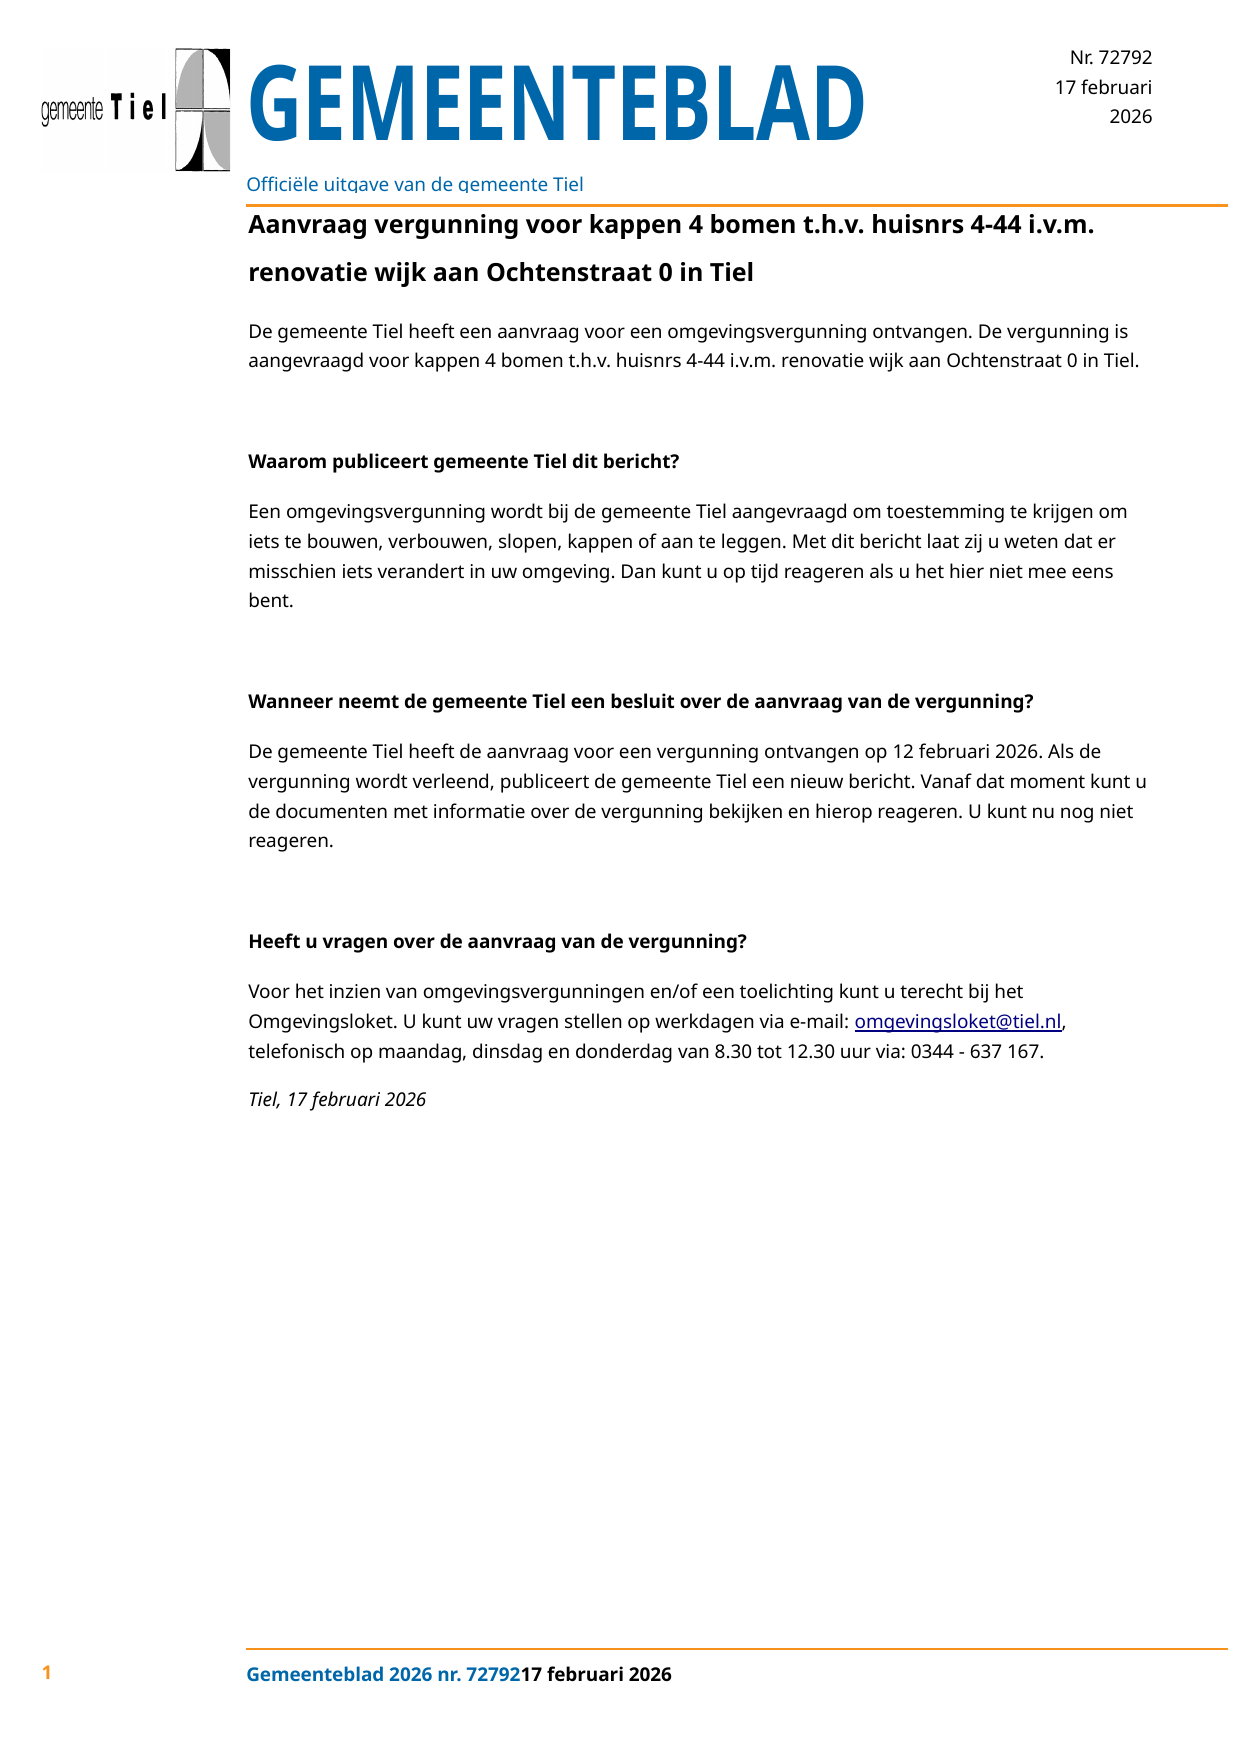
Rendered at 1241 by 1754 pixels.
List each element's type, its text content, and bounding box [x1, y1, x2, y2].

text De gemeente Tiel heeft een aanvraag voor een omgevingsvergunning ontvangen. De vergunning is aangevraagd voor kappen 4 bomen t.h.v. huisnrs 4-44 i.v.m. renovatie wijk aan Ochtenstraat 0 in Tiel. [248, 318, 1152, 373]
text Voor het inzien van omgevingsvergunningen en/of een toelichting kunt u terecht bij het Omgevingsloket. U kunt uw vragen stellen op werkdagen via e-mail: omgevingsloket@tiel.nl, telefonisch op maandag, dinsdag en donderdag van 8.30 tot 12.30 uur via: 0344 - 637 167. [248, 979, 1152, 1064]
text Waarom publiceert gemeente Tiel dit bericht? [248, 448, 1152, 474]
text Tiel, 17 februari 2026 [248, 1086, 1152, 1111]
text Een omgevingsvergunning wordt bij de gemeente Tiel aangevraagd om toestemming te krijgen om iets te bouwen, verbouwen, slopen, kappen of aan te leggen. Met dit bericht laat zij u weten dat er misschien iets verandert in uw omgeving. Dan kunt u op tijd reageren als u het hier niet mee eens bent. [248, 499, 1152, 613]
text Heeft u vragen over de aanvraag van de vergunning? [248, 928, 1152, 954]
text Aanvraag vergunning voor kappen 4 bomen t.h.v. huisnrs 4-44 i.v.m. renovatie wijk aan Ochtenstraat 0 in Tiel [248, 207, 1152, 288]
text Wanneer neemt de gemeente Tiel een besluit over de aanvraag van de vergunning? [248, 688, 1152, 714]
text De gemeente Tiel heeft de aanvraag voor een vergunning ontvangen op 12 februari 2026. Als de vergunning wordt verleend, publiceert de gemeente Tiel een nieuw bericht. Vanaf dat moment kunt u de documenten met informatie over de vergunning bekijken en hierop reageren. U kunt nu nog niet reageren. [248, 739, 1152, 853]
picture [41, 47, 231, 172]
